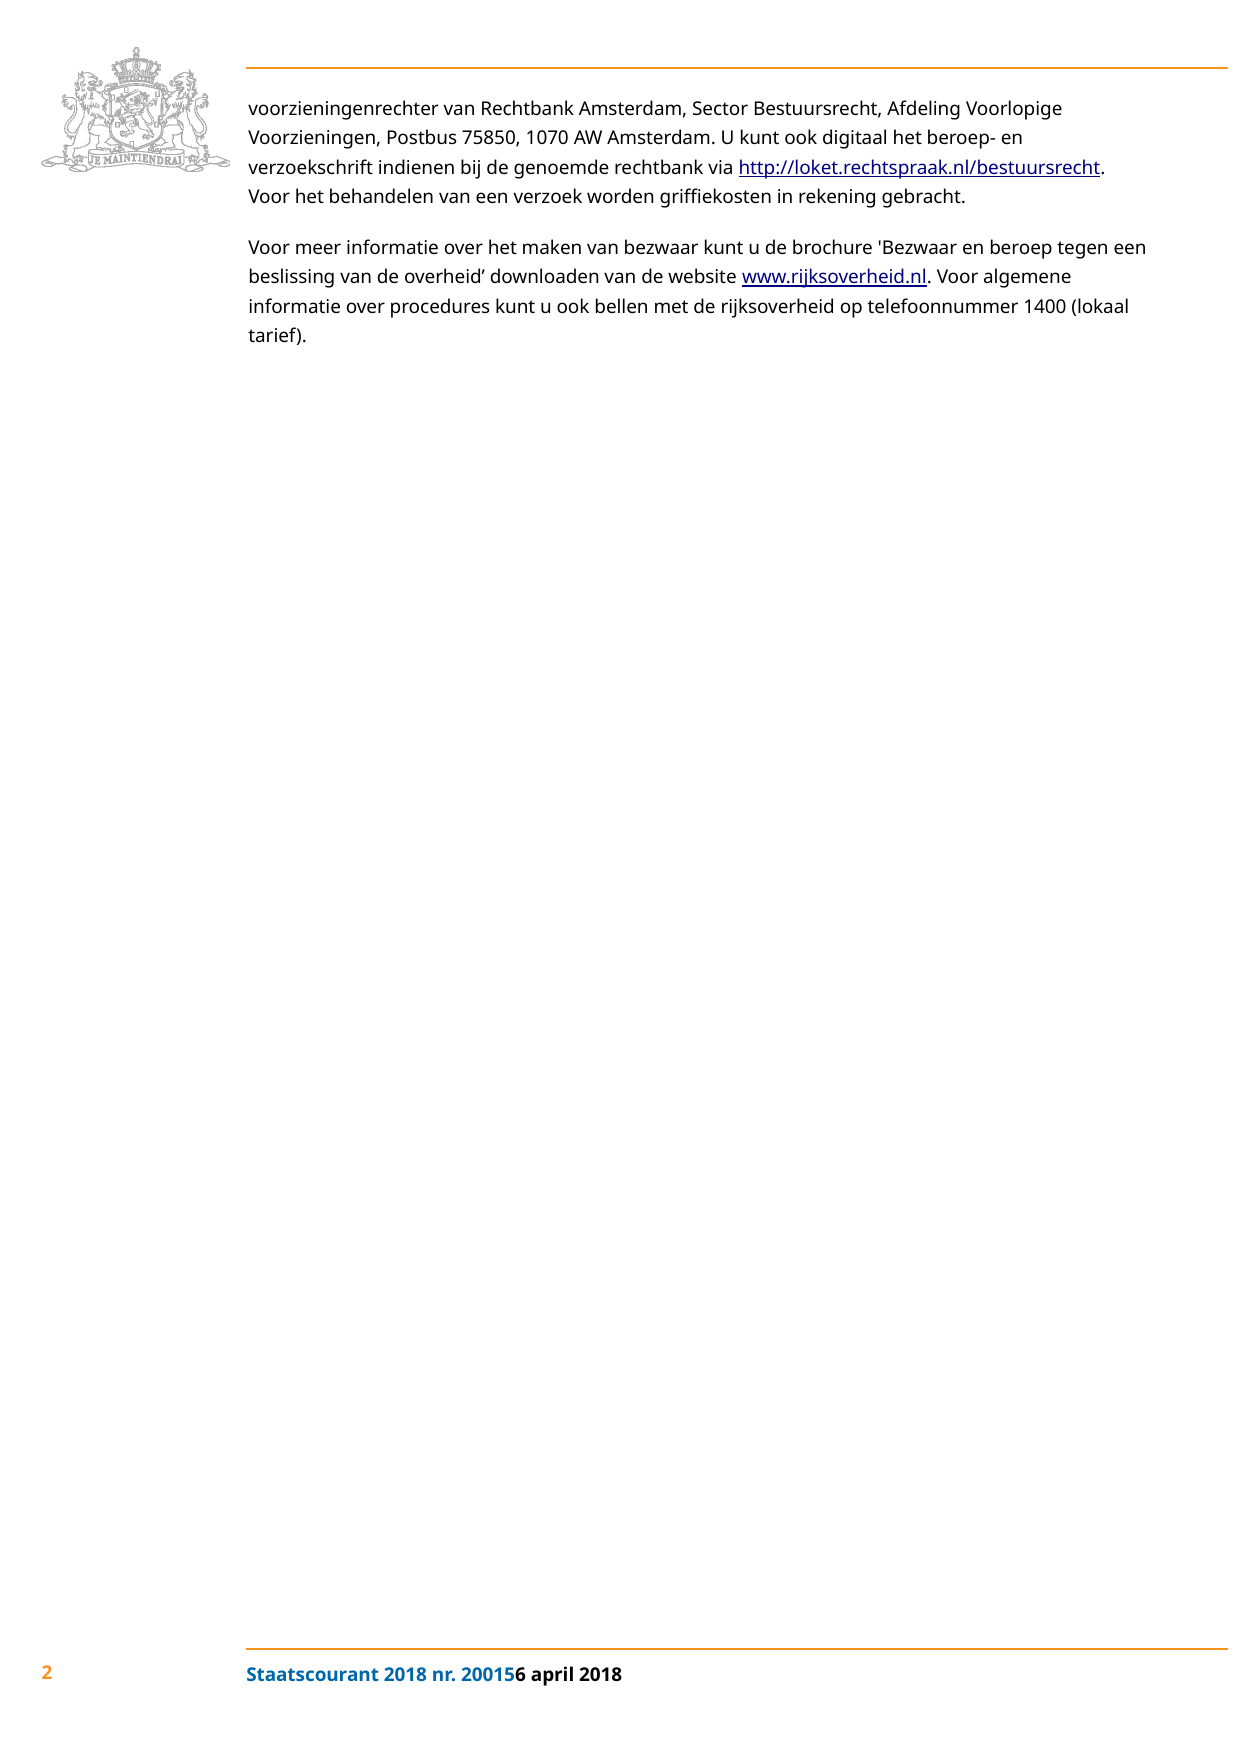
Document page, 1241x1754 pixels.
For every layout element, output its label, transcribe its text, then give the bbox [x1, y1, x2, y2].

picture [41, 47, 231, 172]
text voorzieningenrechter van Rechtbank Amsterdam, Sector Bestuursrecht, Afdeling Voorlopige Voorzieningen, Postbus 75850, 1070 AW Amsterdam. U kunt ook digitaal het beroep- en verzoekschrift indienen bij de genoemde rechtbank via http://loket.rechtspraak.nl/bestuursrecht. Voor het behandelen van een verzoek worden griffiekosten in rekening gebracht. [248, 95, 1152, 209]
text Voor meer informatie over het maken van bezwaar kunt u de brochure 'Bezwaar en beroep tegen een beslissing van de overheid’ downloaden van de website www.rijksoverheid.nl. Voor algemene informatie over procedures kunt u ook bellen met de rijksoverheid op telefoonnummer 1400 (lokaal tarief). [248, 234, 1152, 348]
